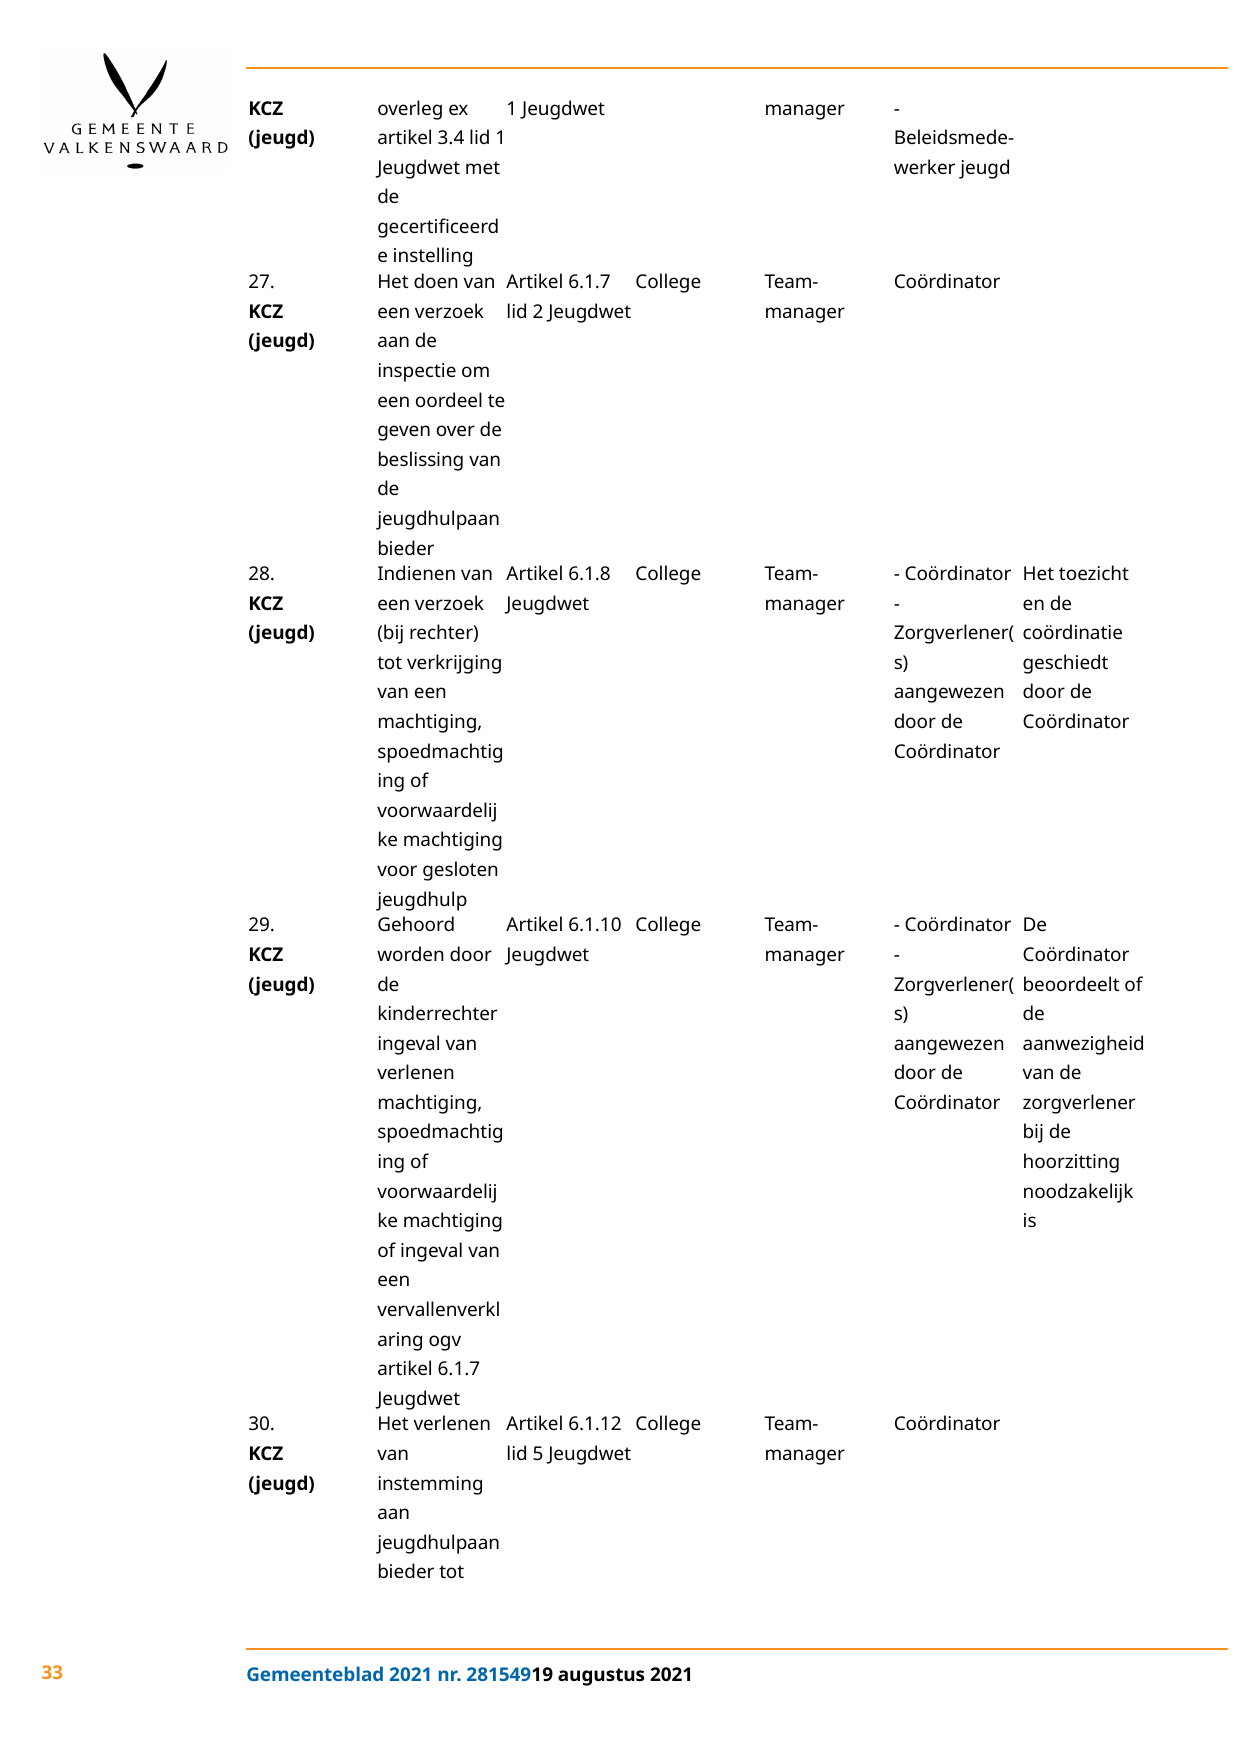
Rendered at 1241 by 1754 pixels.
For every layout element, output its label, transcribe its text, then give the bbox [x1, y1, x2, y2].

table_cell - Coördinator - Zorgverlener(s) aangewezen door de Coördinator [894, 912, 1022, 1411]
table_cell 28. KCZ (jeugd) [248, 560, 377, 912]
table_cell 1 Jeugdwet [506, 95, 635, 268]
table_cell [1023, 1411, 1152, 1584]
table_cell 27. KCZ (jeugd) [248, 269, 377, 560]
table_cell Artikel 6.1.7 lid 2 Jeugdwet [506, 269, 635, 560]
table_cell Het doen van een verzoek aan de inspectie om een oordeel te geven over de beslissing van de jeugdhulpaanbieder [377, 269, 506, 560]
table_cell Artikel 6.1.8 Jeugdwet [506, 560, 635, 912]
table_cell manager [764, 95, 893, 268]
table_cell College [635, 1411, 764, 1584]
table_cell overleg ex artikel 3.4 lid 1 Jeugdwet met de gecertificeerde instelling [377, 95, 506, 268]
table_cell Team-manager [764, 269, 893, 560]
table_cell [1023, 95, 1152, 268]
table_cell [1023, 269, 1152, 560]
table_cell College [635, 912, 764, 1411]
table_cell 30. KCZ (jeugd) [248, 1411, 377, 1584]
table_cell - Beleidsmede- werker jeugd [894, 95, 1022, 268]
table_cell De Coördinator beoordeelt of de aanwezigheid van de zorgverlener bij de hoorzitting noodzakelijk is [1023, 912, 1152, 1411]
picture [41, 47, 231, 172]
table_cell KCZ (jeugd) [248, 95, 377, 268]
table_cell Gehoord worden door de kinderrechter ingeval van verlenen machtiging, spoedmachtiging of voorwaardelijke machtiging of ingeval van een vervallenverklaring ogv artikel 6.1.7 Jeugdwet [377, 912, 506, 1411]
table_cell Coördinator [894, 1411, 1022, 1584]
table_cell Team-manager [764, 1411, 893, 1584]
table_cell Team-manager [764, 560, 893, 912]
table_cell Het toezicht en de coördinatie geschiedt door de Coördinator [1023, 560, 1152, 912]
table_cell College [635, 269, 764, 560]
table_cell Artikel 6.1.12 lid 5 Jeugdwet [506, 1411, 635, 1584]
table_cell Het verlenen van instemming aan jeugdhulpaanbieder tot [377, 1411, 506, 1584]
table_cell Indienen van een verzoek (bij rechter) tot verkrijging van een machtiging, spoedmachtiging of voorwaardelijke machtiging voor gesloten jeugdhulp [377, 560, 506, 912]
table_cell Coördinator [894, 269, 1022, 560]
table_cell Team-manager [764, 912, 893, 1411]
table_cell - Coördinator - Zorgverlener(s) aangewezen door de Coördinator [894, 560, 1022, 912]
table_cell College [635, 560, 764, 912]
table_cell 29. KCZ (jeugd) [248, 912, 377, 1411]
table_cell [635, 95, 764, 268]
table_cell Artikel 6.1.10 Jeugdwet [506, 912, 635, 1411]
